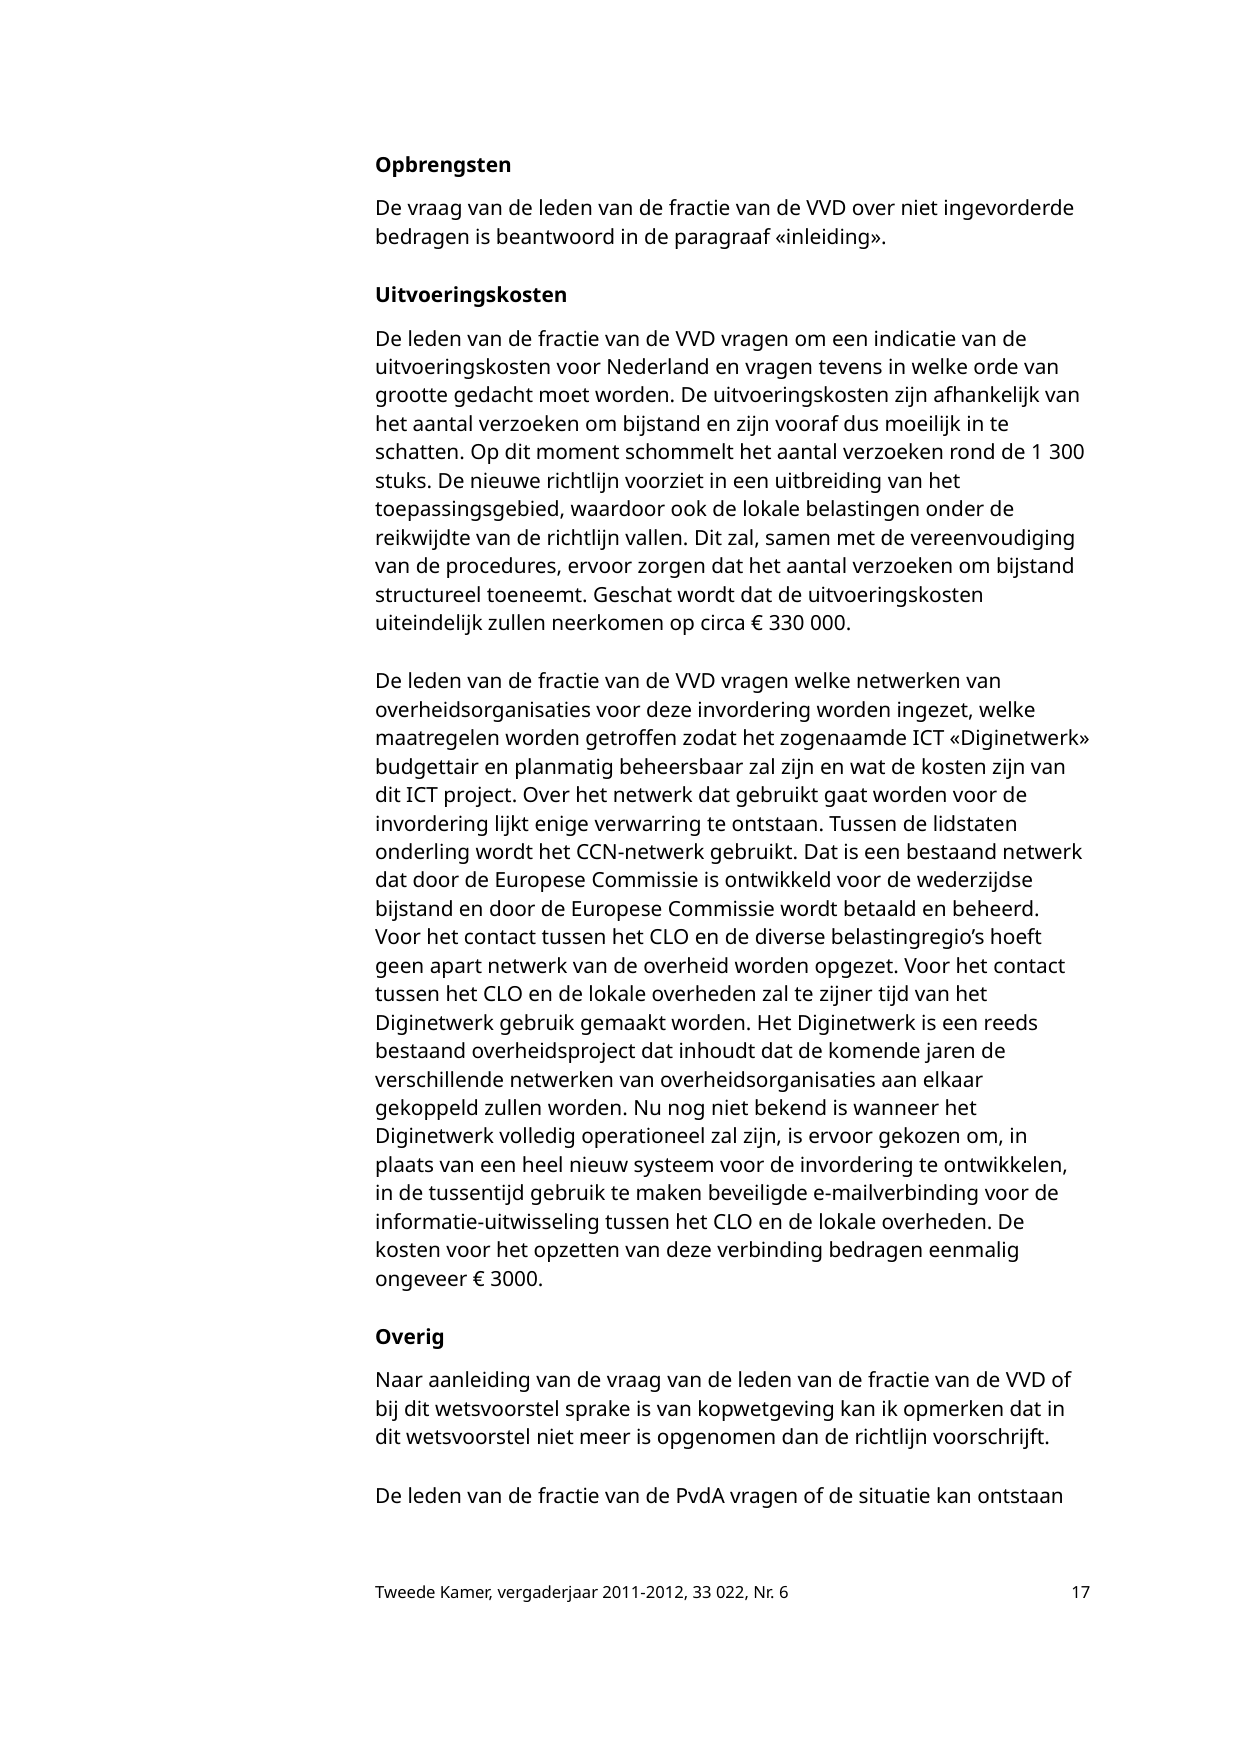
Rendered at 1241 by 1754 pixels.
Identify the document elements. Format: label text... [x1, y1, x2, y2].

text Naar aanleiding van de vraag van de leden van de fractie van de VVD of bij dit wetsvoorstel sprake is van kopwetgeving kan ik opmerken dat in dit wetsvoorstel niet meer is opgenomen dan de richtlijn voorschrijft. [375, 1366, 1090, 1451]
text De leden van de fractie van de PvdA vragen of de situatie kan ontstaan [375, 1481, 1090, 1509]
text Overig [375, 1322, 1090, 1351]
text Opbrengsten [375, 150, 1090, 178]
text De leden van de fractie van de VVD vragen om een indicatie van de uitvoeringskosten voor Nederland en vragen tevens in welke orde van grootte gedacht moet worden. De uitvoeringskosten zijn afhankelijk van het aantal verzoeken om bijstand en zijn vooraf dus moeilijk in te schatten. Op dit moment schommelt het aantal verzoeken rond de 1 300 stuks. De nieuwe richtlijn voorziet in een uitbreiding van het toepassingsgebied, waardoor ook de lokale belastingen onder de reikwijdte van de richtlijn vallen. Dit zal, samen met de vereenvoudiging van de procedures, ervoor zorgen dat het aantal verzoeken om bijstand structureel toeneemt. Geschat wordt dat de uitvoeringskosten uiteindelijk zullen neerkomen op circa € 330 000. [375, 324, 1090, 637]
text De leden van de fractie van de VVD vragen welke netwerken van overheidsorganisaties voor deze invordering worden ingezet, welke maatregelen worden getroffen zodat het zogenaamde ICT «Diginetwerk» budgettair en planmatig beheersbaar zal zijn en wat de kosten zijn van dit ICT project. Over het netwerk dat gebruikt gaat worden voor de invordering lijkt enige verwarring te ontstaan. Tussen de lidstaten onderling wordt het CCN-netwerk gebruikt. Dat is een bestaand netwerk dat door de Europese Commissie is ontwikkeld voor de wederzijdse bijstand en door de Europese Commissie wordt betaald en beheerd. Voor het contact tussen het CLO en de diverse belastingregio’s hoeft geen apart netwerk van de overheid worden opgezet. Voor het contact tussen het CLO en de lokale overheden zal te zijner tijd van het Diginetwerk gebruik gemaakt worden. Het Diginetwerk is een reeds bestaand overheidsproject dat inhoudt dat de komende jaren de verschillende netwerken van overheidsorganisaties aan elkaar gekoppeld zullen worden. Nu nog niet bekend is wanneer het Diginetwerk volledig operationeel zal zijn, is ervoor gekozen om, in plaats van een heel nieuw systeem voor de invordering te ontwikkelen, in de tussentijd gebruik te maken beveiligde e-mailverbinding voor de informatie-uitwisseling tussen het CLO en de lokale overheden. De kosten voor het opzetten van deze verbinding bedragen eenmalig ongeveer € 3000. [375, 667, 1090, 1292]
text Uitvoeringskosten [375, 280, 1090, 309]
text De vraag van de leden van de fractie van de VVD over niet ingevorderde bedragen is beantwoord in de paragraaf «inleiding». [375, 193, 1090, 250]
